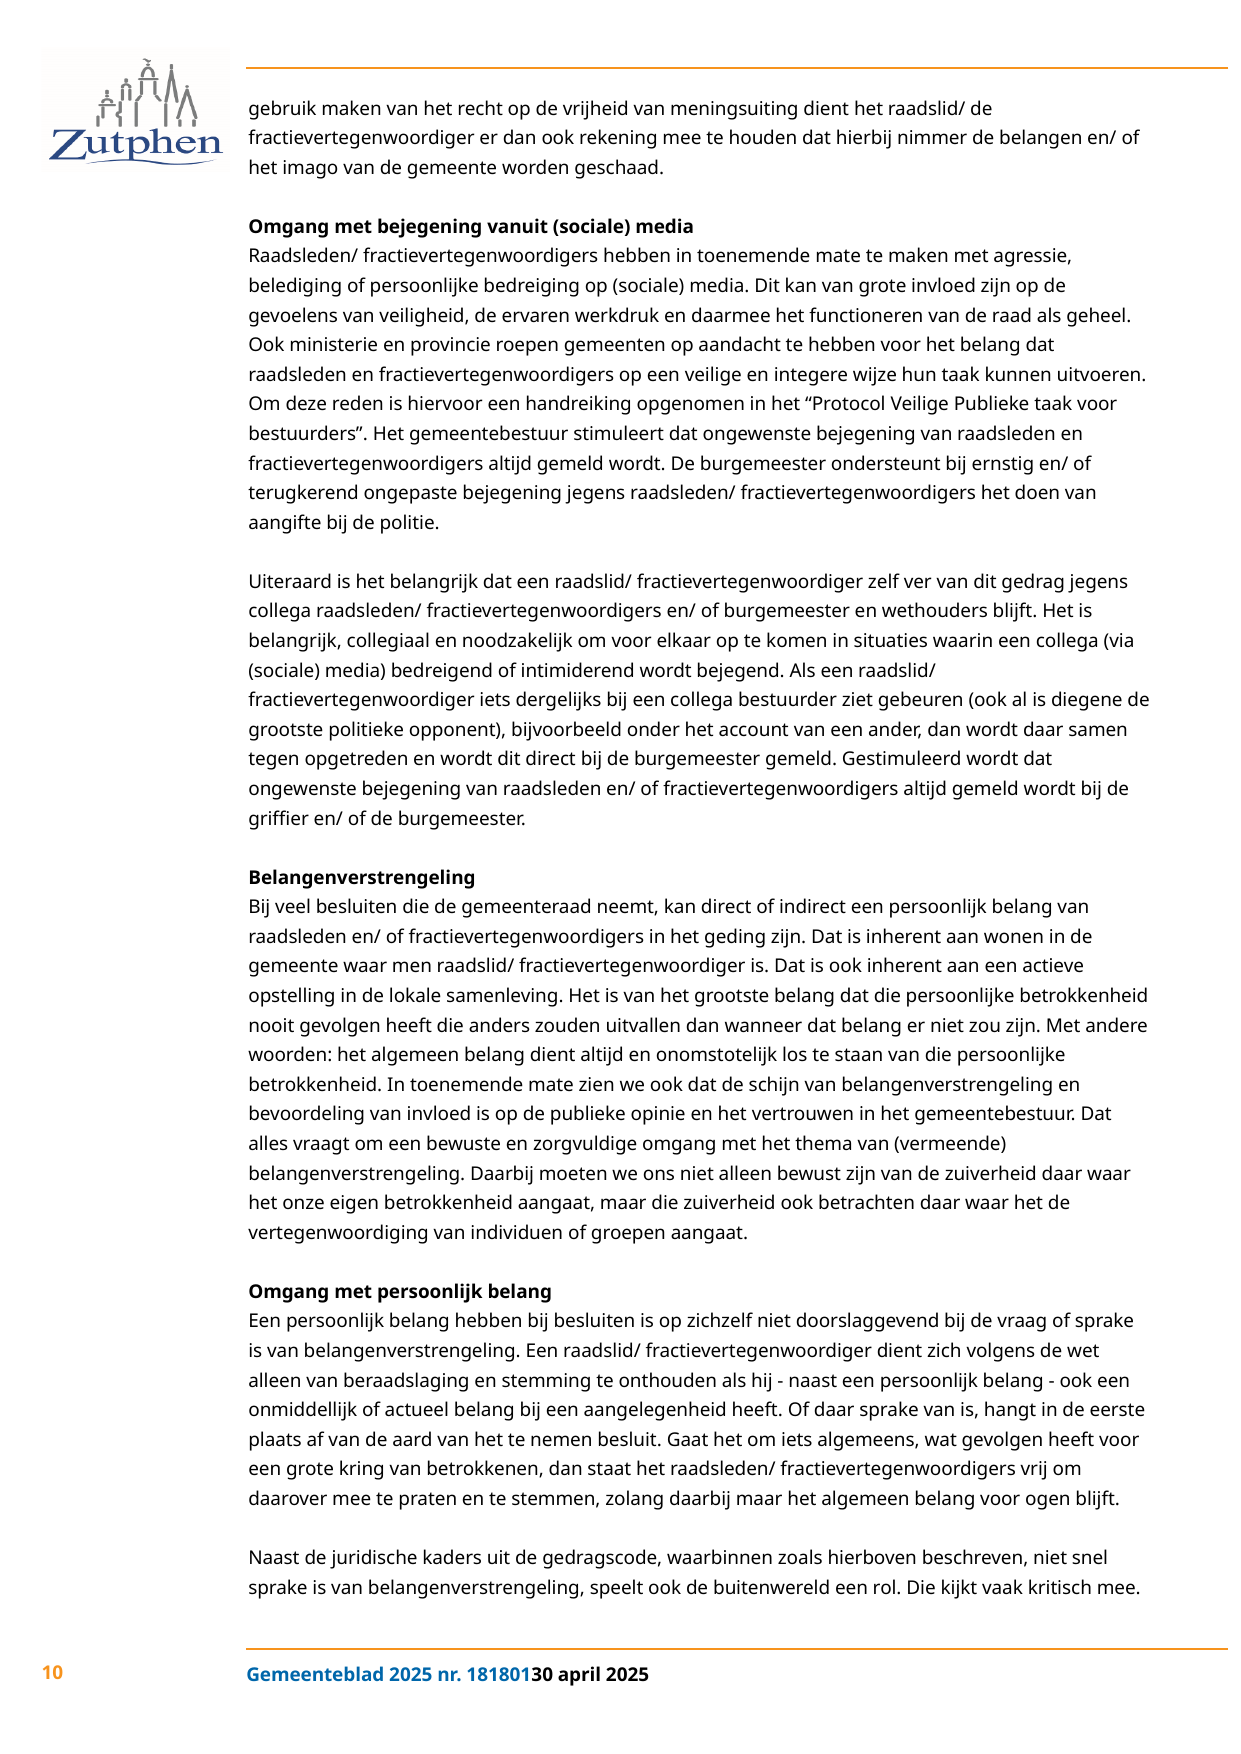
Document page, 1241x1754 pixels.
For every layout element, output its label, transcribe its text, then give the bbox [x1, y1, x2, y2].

text Naast de juridische kaders uit de gedragscode, waarbinnen zoals hierboven beschreven, niet snel sprake is van belangenverstrengeling, speelt ook de buitenwereld een rol. Die kijkt vaak kritisch mee. [248, 1544, 1152, 1600]
text Raadsleden/ fractievertegenwoordigers hebben in toenemende mate te maken met agressie, belediging of persoonlijke bedreiging op (sociale) media. Dit kan van grote invloed zijn op de gevoelens van veiligheid, de ervaren werkdruk en daarmee het functioneren van de raad als geheel. Ook ministerie en provincie roepen gemeenten op aandacht te hebben voor het belang dat raadsleden en fractievertegenwoordigers op een veilige en integere wijze hun taak kunnen uitvoeren. Om deze reden is hiervoor een handreiking opgenomen in het “Protocol Veilige Publieke taak voor bestuurders”. Het gemeentebestuur stimuleert dat ongewenste bejegening van raadsleden en fractievertegenwoordigers altijd gemeld wordt. De burgemeester ondersteunt bij ernstig en/ of terugkerend ongepaste bejegening jegens raadsleden/ fractievertegenwoordigers het doen van aangifte bij de politie. [248, 243, 1152, 535]
text Omgang met bejegening vanuit (sociale) media [248, 213, 1152, 239]
text Een persoonlijk belang hebben bij besluiten is op zichzelf niet doorslaggevend bij de vraag of sprake is van belangenverstrengeling. Een raadslid/ fractievertegenwoordiger dient zich volgens de wet alleen van beraadslaging en stemming te onthouden als hij - naast een persoonlijk belang - ook een onmiddellijk of actueel belang bij een aangelegenheid heeft. Of daar sprake van is, hangt in de eerste plaats af van de aard van het te nemen besluit. Gaat het om iets algemeens, wat gevolgen heeft voor een grote kring van betrokkenen, dan staat het raadsleden/ fractievertegenwoordigers vrij om daarover mee te praten en te stemmen, zolang daarbij maar het algemeen belang voor ogen blijft. [248, 1308, 1152, 1511]
text Uiteraard is het belangrijk dat een raadslid/ fractievertegenwoordiger zelf ver van dit gedrag jegens collega raadsleden/ fractievertegenwoordigers en/ of burgemeester en wethouders blijft. Het is belangrijk, collegiaal en noodzakelijk om voor elkaar op te komen in situaties waarin een collega (via (sociale) media) bedreigend of intimiderend wordt bejegend. Als een raadslid/ fractievertegenwoordiger iets dergelijks bij een collega bestuurder ziet gebeuren (ook al is diegene de grootste politieke opponent), bijvoorbeeld onder het account van een ander, dan wordt daar samen tegen opgetreden en wordt dit direct bij de burgemeester gemeld. Gestimuleerd wordt dat ongewenste bejegening van raadsleden en/ of fractievertegenwoordigers altijd gemeld wordt bij de griffier en/ of de burgemeester. [248, 568, 1152, 831]
picture [41, 47, 231, 172]
text Omgang met persoonlijk belang [248, 1278, 1152, 1304]
text gebruik maken van het recht op de vrijheid van meningsuiting dient het raadslid/ de fractievertegenwoordiger er dan ook rekening mee te houden dat hierbij nimmer de belangen en/ of het imago van de gemeente worden geschaad. [248, 95, 1152, 180]
text Bij veel besluiten die de gemeenteraad neemt, kan direct of indirect een persoonlijk belang van raadsleden en/ of fractievertegenwoordigers in het geding zijn. Dat is inherent aan wonen in de gemeente waar men raadslid/ fractievertegenwoordiger is. Dat is ook inherent aan een actieve opstelling in de lokale samenleving. Het is van het grootste belang dat die persoonlijke betrokkenheid nooit gevolgen heeft die anders zouden uitvallen dan wanneer dat belang er niet zou zijn. Met andere woorden: het algemeen belang dient altijd en onomstotelijk los te staan van die persoonlijke betrokkenheid. In toenemende mate zien we ook dat de schijn van belangenverstrengeling en bevoordeling van invloed is op de publieke opinie en het vertrouwen in het gemeentebestuur. Dat alles vraagt om een bewuste en zorgvuldige omgang met het thema van (vermeende) belangenverstrengeling. Daarbij moeten we ons niet alleen bewust zijn van de zuiverheid daar waar het onze eigen betrokkenheid aangaat, maar die zuiverheid ook betrachten daar waar het de vertegenwoordiging van individuen of groepen aangaat. [248, 893, 1152, 1245]
text Belangenverstrengeling [248, 864, 1152, 890]
